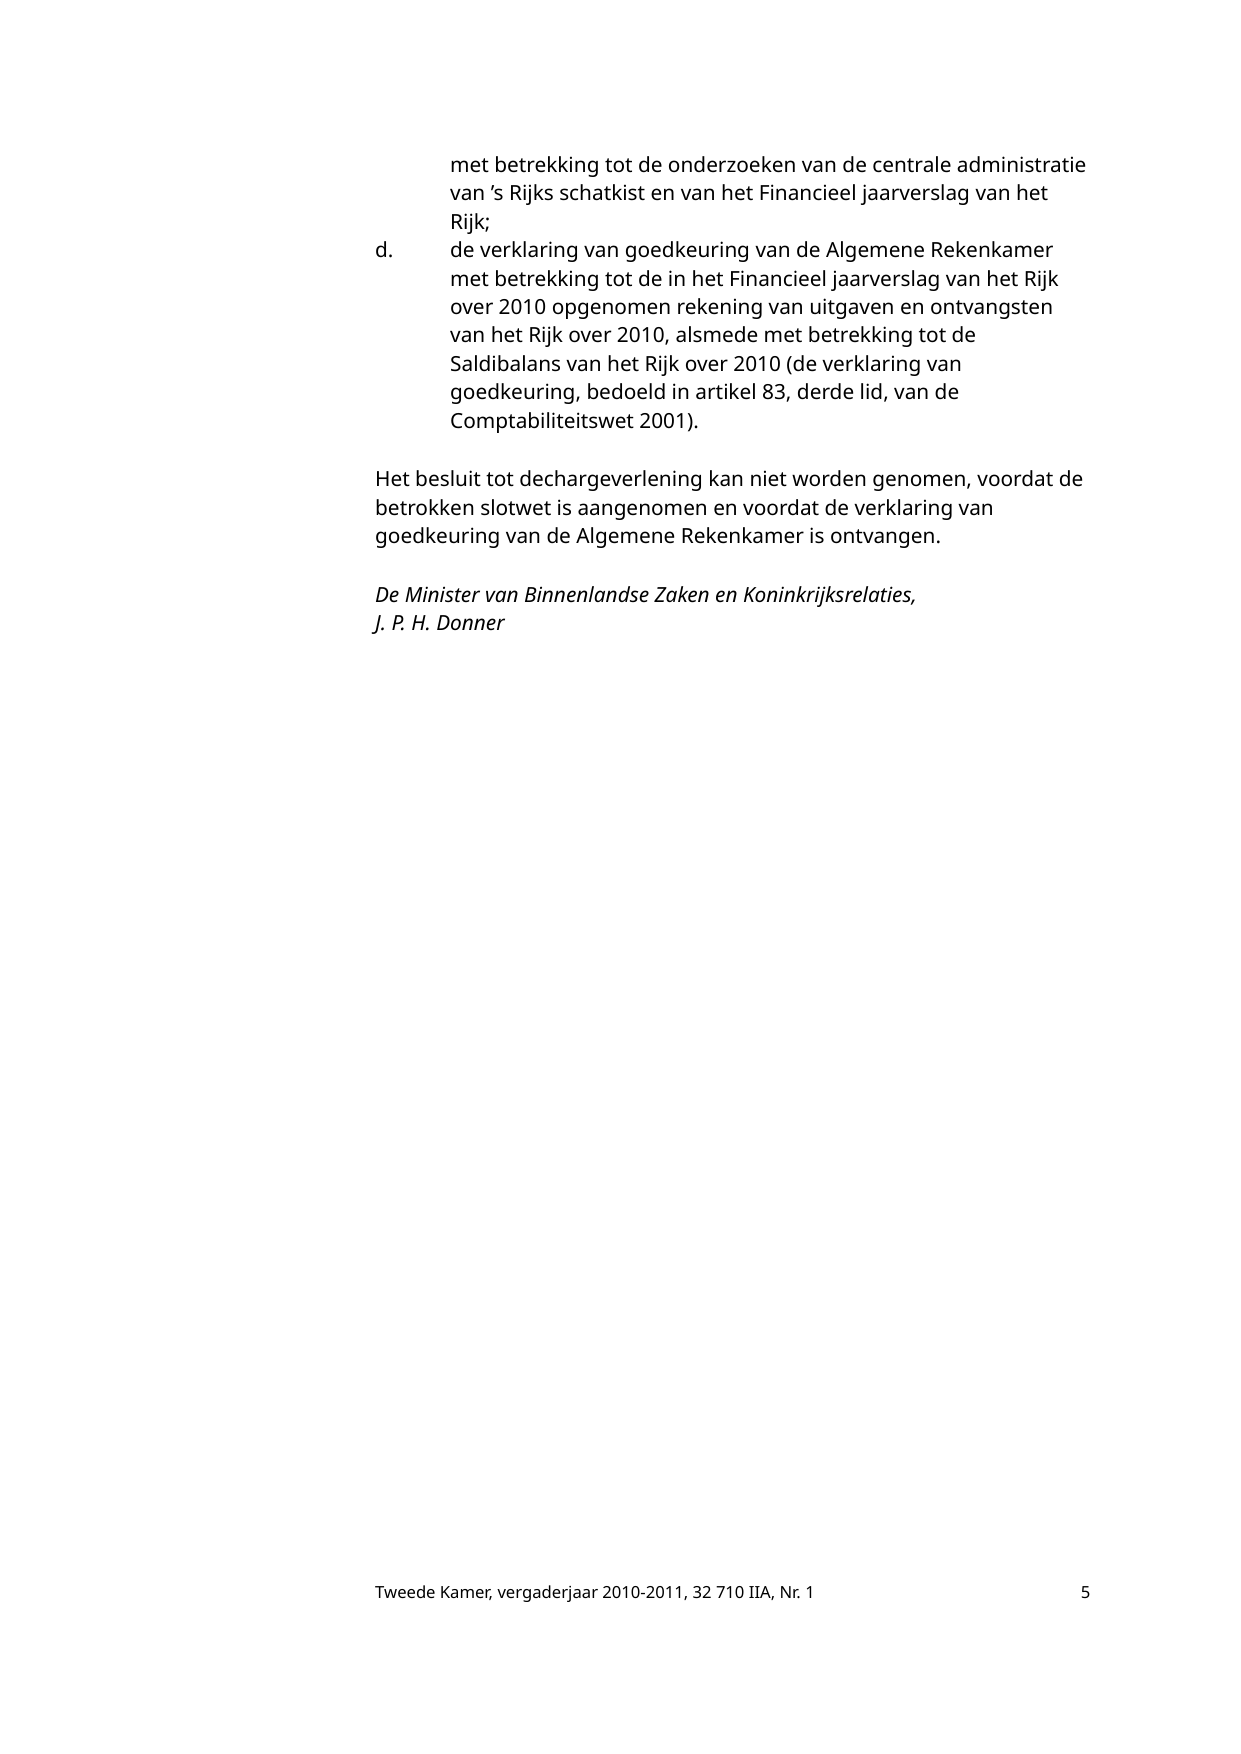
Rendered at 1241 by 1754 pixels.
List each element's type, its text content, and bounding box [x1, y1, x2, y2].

text Het besluit tot dechargeverlening kan niet worden genomen, voordat de betrokken slotwet is aangenomen en voordat de verklaring van goedkeuring van de Algemene Rekenkamer is ontvangen. [375, 464, 1090, 550]
text De Minister van Binnenlandse Zaken en Koninkrijksrelaties, [375, 580, 1090, 608]
list de verklaring van goedkeuring van de Algemene Rekenkamer met betrekking tot de in het Financieel jaarverslag van het Rijk over 2010 opgenomen rekening van uitgaven en ontvangsten van het Rijk over 2010, alsmede met betrekking tot de Saldibalans van het Rijk over 2010 (de verklaring van goedkeuring, bedoeld in artikel 83, derde lid, van de Comptabiliteitswet 2001). [375, 235, 1090, 434]
list met betrekking tot de onderzoeken van de centrale administratie van ’s Rijks schatkist en van het Financieel jaarverslag van het Rijk; [375, 150, 1090, 235]
text J. P. H. Donner [375, 608, 1090, 637]
